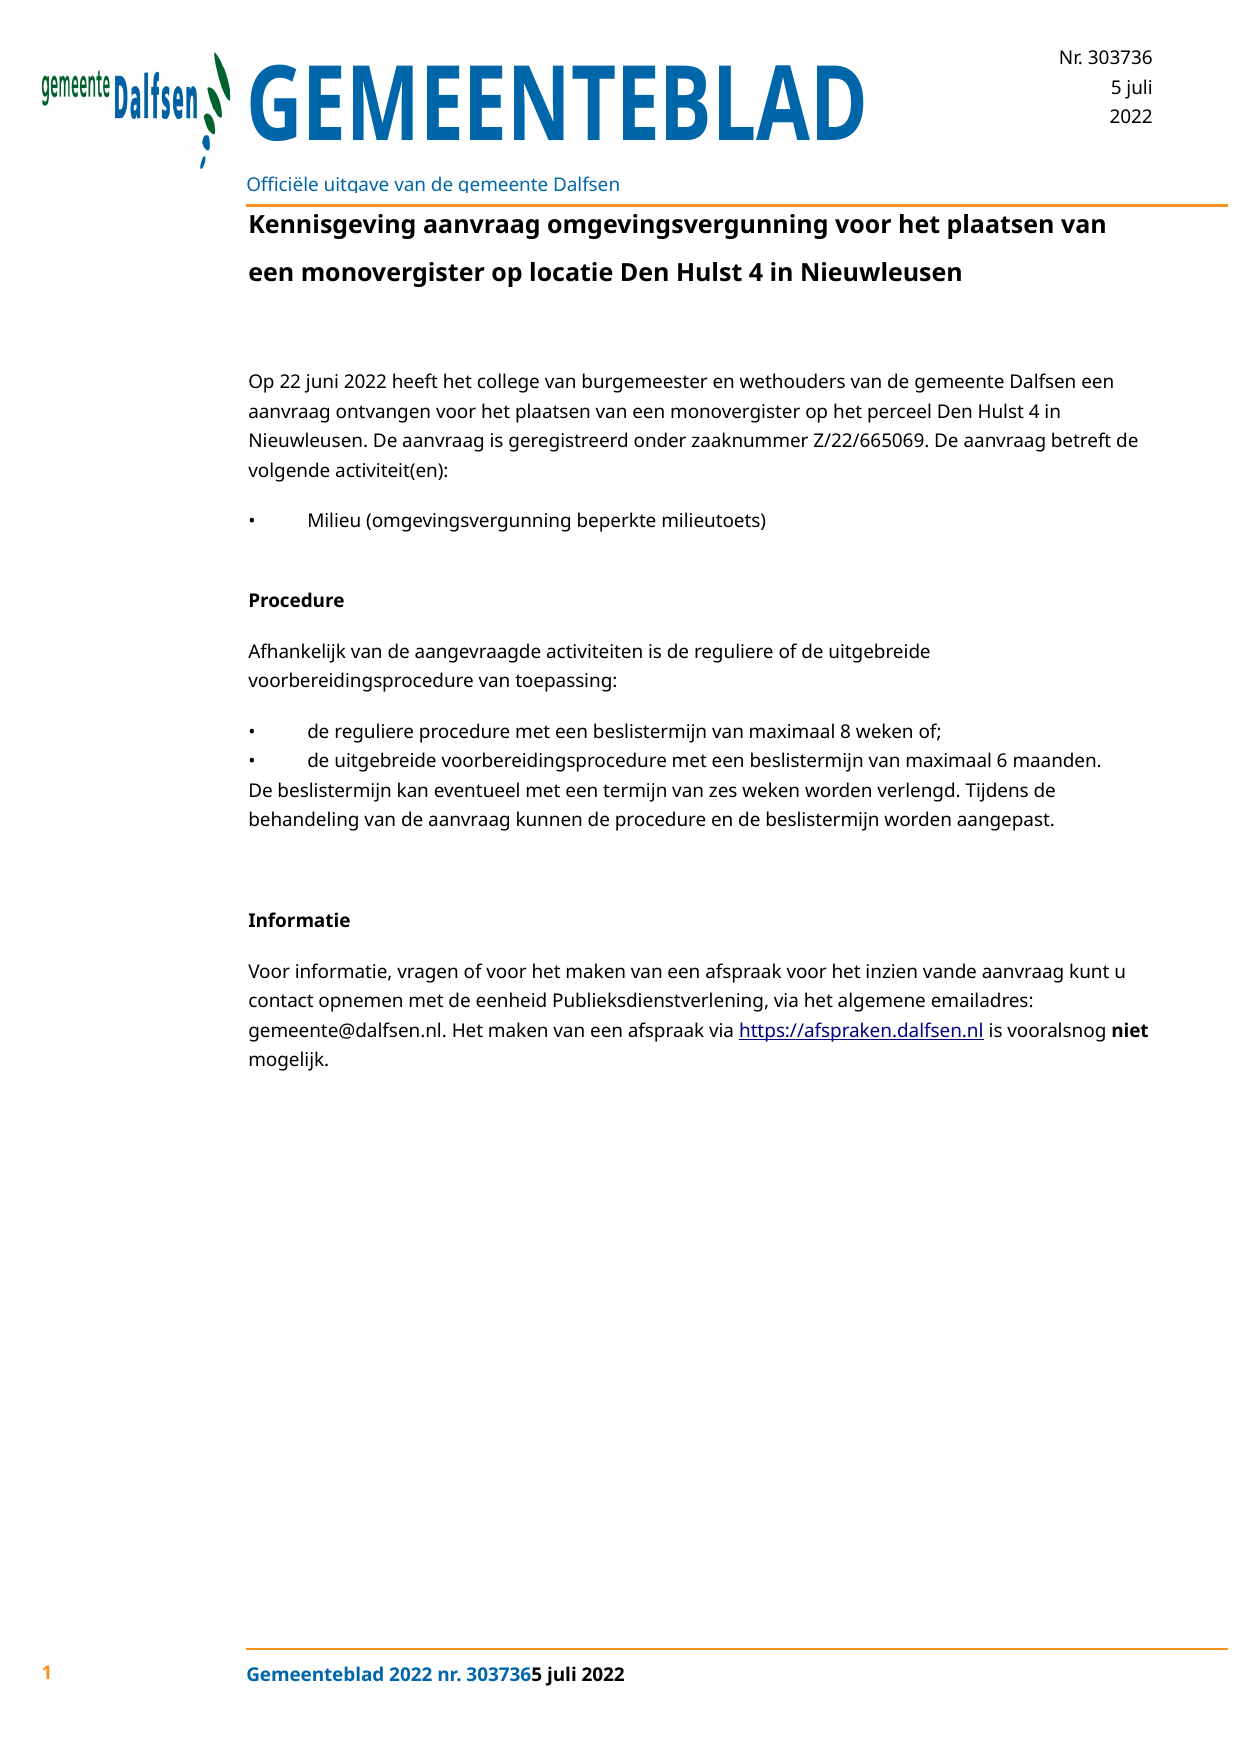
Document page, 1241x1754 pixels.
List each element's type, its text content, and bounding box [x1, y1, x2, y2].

text Afhankelijk van de aangevraagde activiteiten is de reguliere of de uitgebreide voorbereidingsprocedure van toepassing: [248, 638, 1152, 693]
list Milieu (omgevingsvergunning beperkte milieutoets) [248, 507, 1152, 533]
text De beslistermijn kan eventueel met een termijn van zes weken worden verlengd. Tijdens de behandeling van de aanvraag kunnen de procedure en de beslistermijn worden aangepast. [248, 777, 1152, 832]
text Procedure [248, 587, 1152, 613]
text Kennisgeving aanvraag omgevingsvergunning voor het plaatsen van een monovergister op locatie Den Hulst 4 in Nieuwleusen [248, 207, 1152, 288]
text Informatie [248, 907, 1152, 933]
text Op 22 juni 2022 heeft het college van burgemeester en wethouders van de gemeente Dalfsen een aanvraag ontvangen voor het plaatsen van een monovergister op het perceel Den Hulst 4 in Nieuwleusen. De aanvraag is geregistreerd onder zaaknummer Z/22/665069. De aanvraag betreft de volgende activiteit(en): [248, 368, 1152, 483]
list de uitgebreide voorbereidingsprocedure met een beslistermijn van maximaal 6 maanden. [248, 747, 1152, 773]
list de reguliere procedure met een beslistermijn van maximaal 8 weken of; [248, 718, 1152, 744]
picture [41, 47, 231, 172]
text Voor informatie, vragen of voor het maken van een afspraak voor het inzien vande aanvraag kunt u contact opnemen met de eenheid Publieksdienstverlening, via het algemene emailadres: gemeente@dalfsen.nl. Het maken van een afspraak via https://afspraken.dalfsen.nl is vooralsnog niet mogelijk. [248, 958, 1152, 1072]
